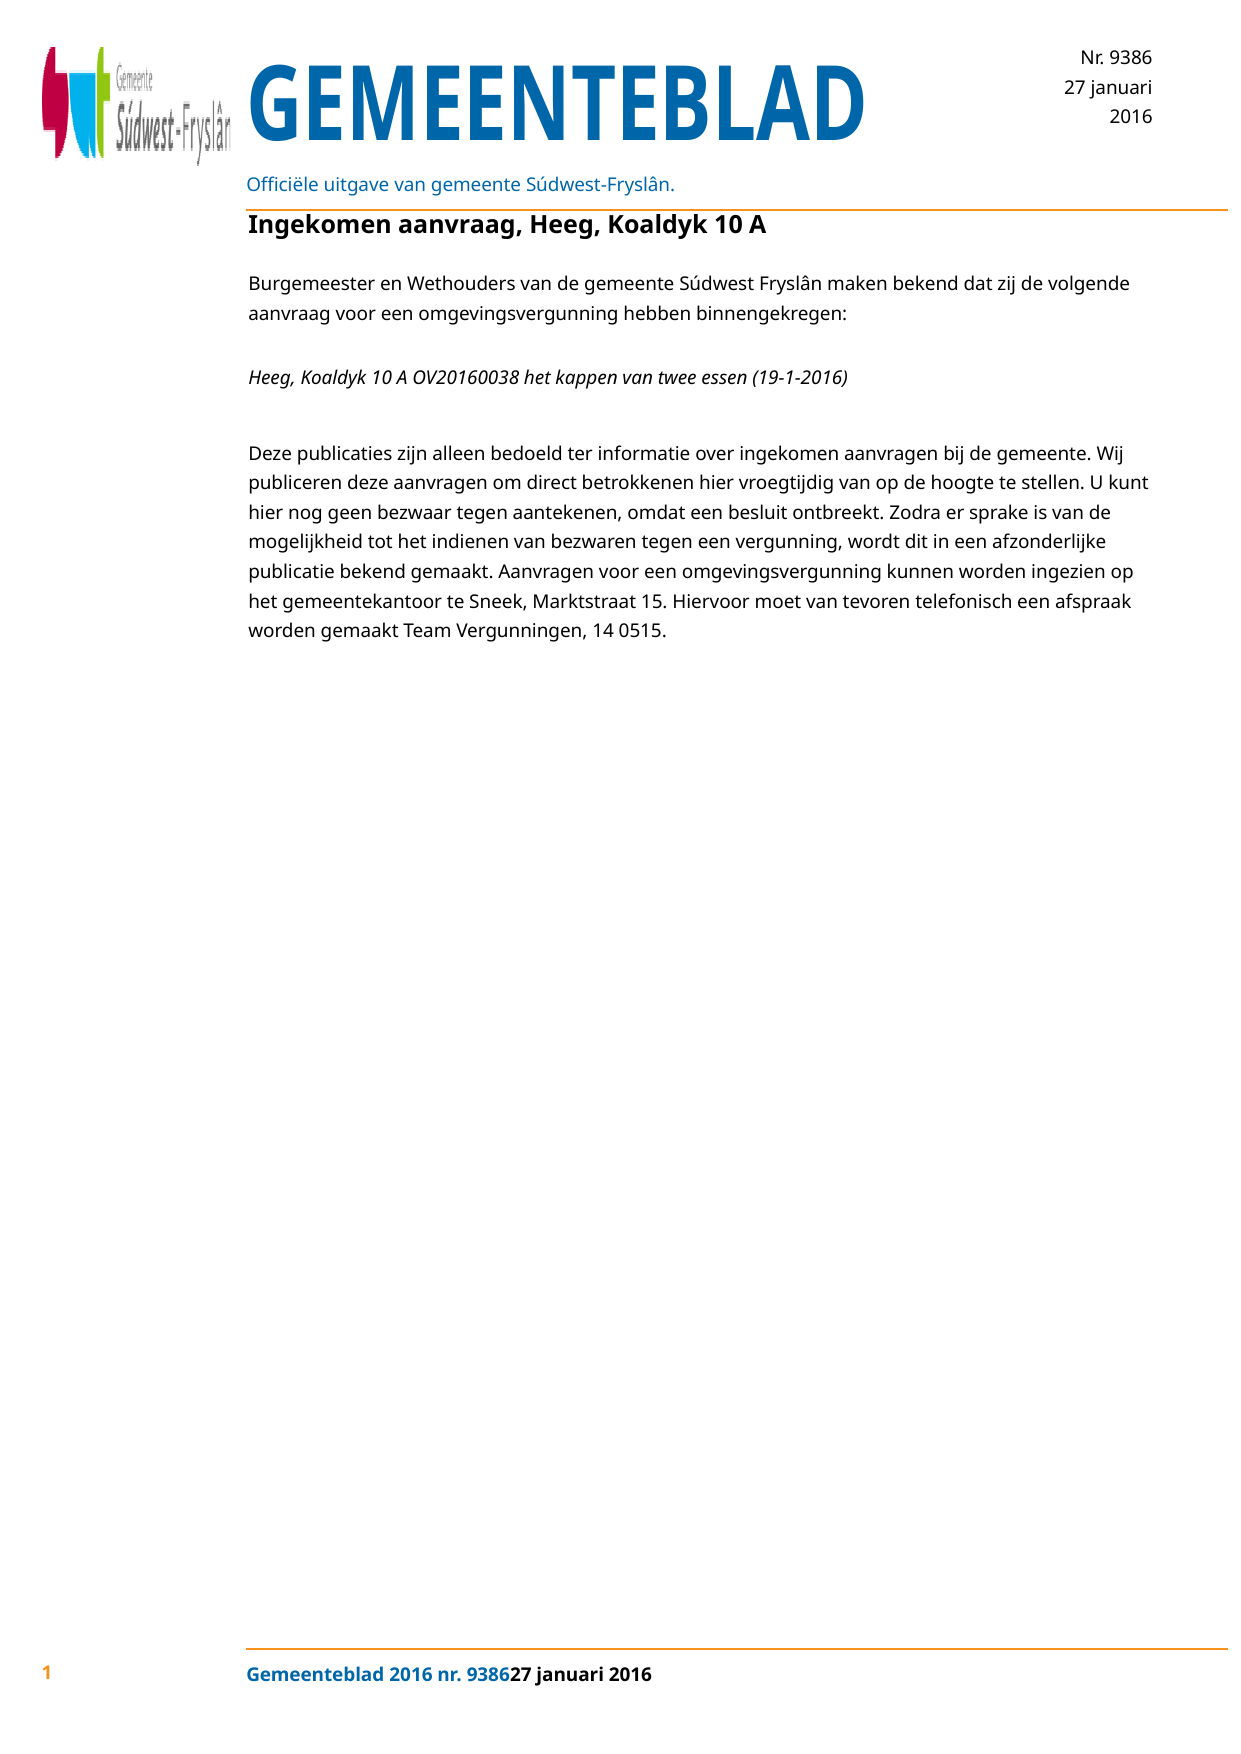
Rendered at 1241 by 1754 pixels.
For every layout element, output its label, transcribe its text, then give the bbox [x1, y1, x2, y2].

text Ingekomen aanvraag, Heeg, Koaldyk 10 A [248, 211, 1152, 241]
text Heeg, Koaldyk 10 A OV20160038 het kappen van twee essen (19-1-2016) [248, 364, 1152, 389]
picture [41, 47, 231, 172]
text Deze publicaties zijn alleen bedoeld ter informatie over ingekomen aanvragen bij de gemeente. Wij publiceren deze aanvragen om direct betrokkenen hier vroegtijdig van op de hoogte te stellen. U kunt hier nog geen bezwaar tegen aantekenen, omdat een besluit ontbreekt. Zodra er sprake is van de mogelijkheid tot het indienen van bezwaren tegen een vergunning, wordt dit in een afzonderlijke publicatie bekend gemaakt. Aanvragen voor een omgevingsvergunning kunnen worden ingezien op het gemeentekantoor te Sneek, Marktstraat 15. Hiervoor moet van tevoren telefonisch een afspraak worden gemaakt Team Vergunningen, 14 0515. [248, 440, 1152, 643]
text Burgemeester en Wethouders van de gemeente Súdwest Fryslân maken bekend dat zij de volgende aanvraag voor een omgevingsvergunning hebben binnengekregen: [248, 270, 1152, 326]
